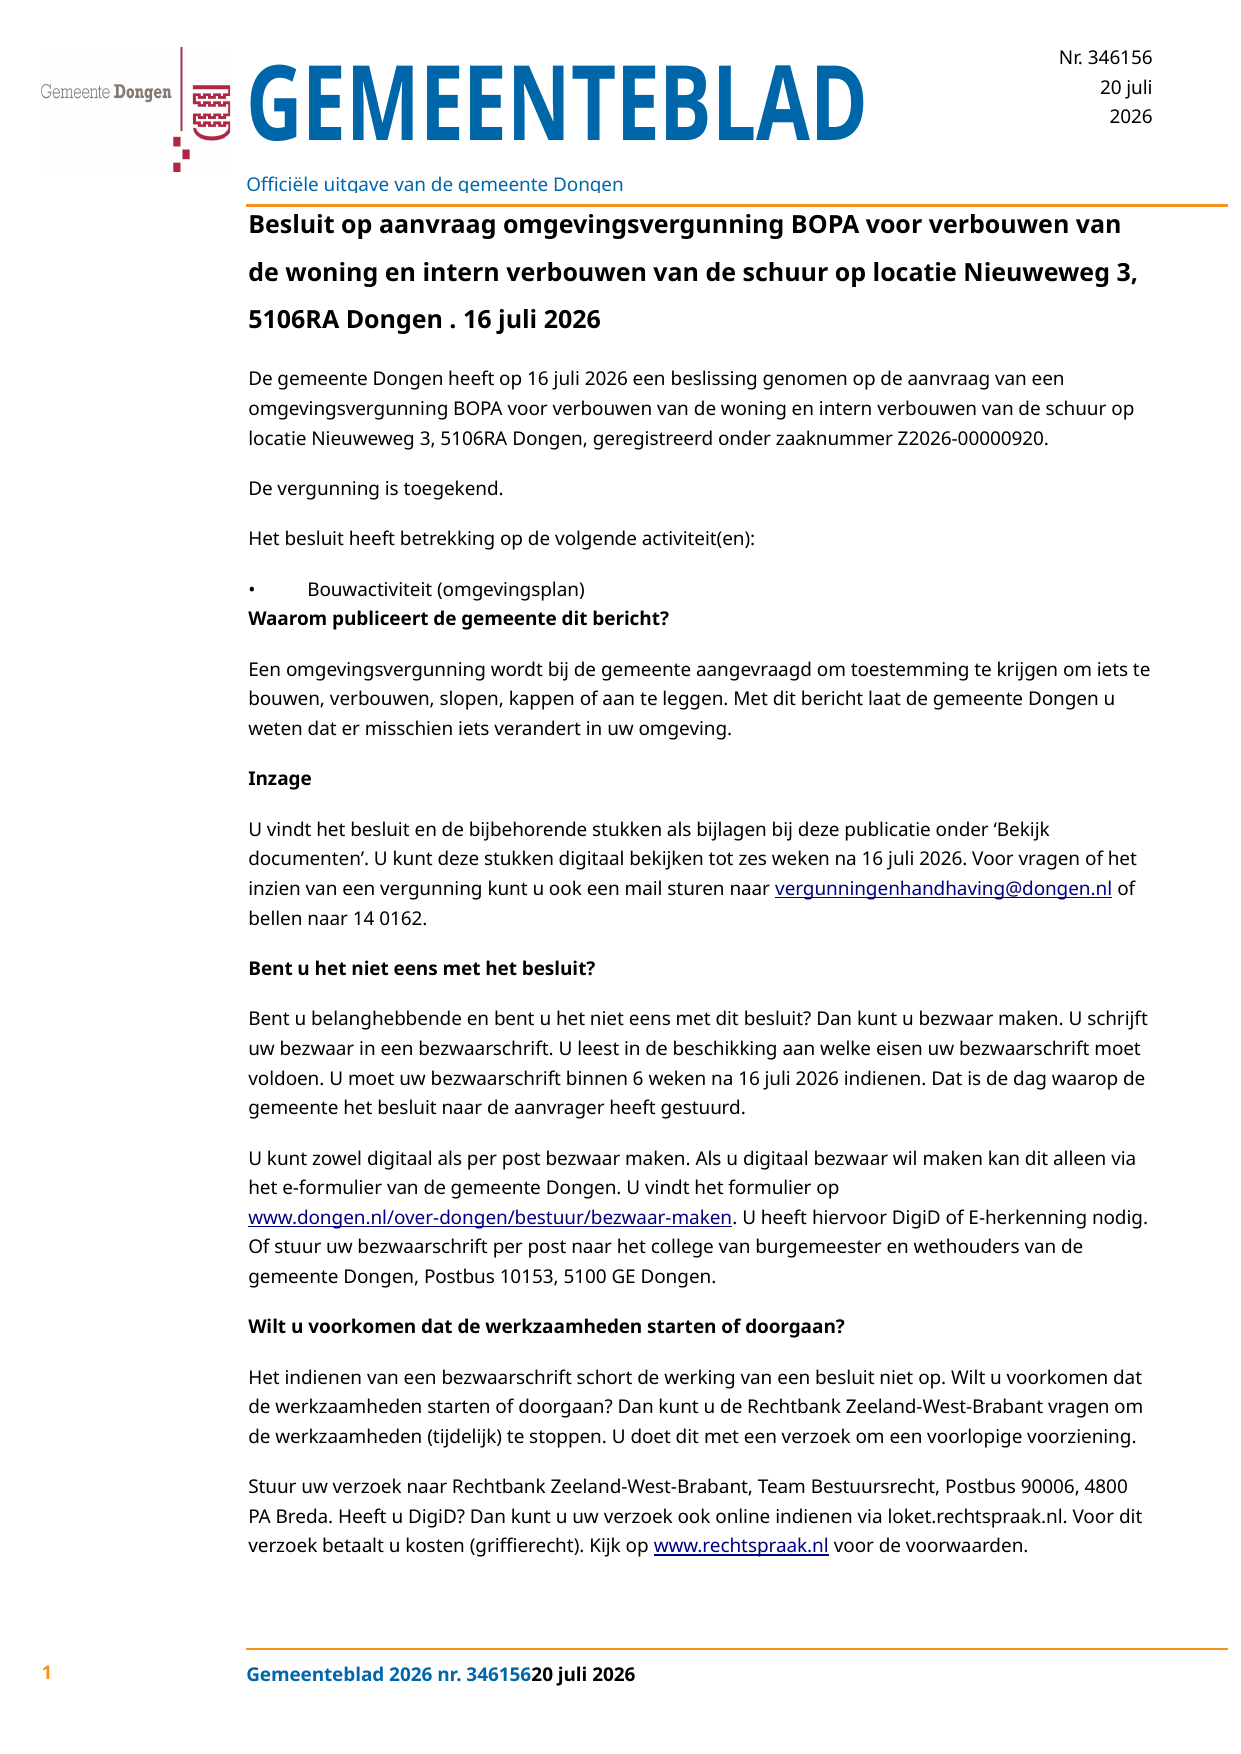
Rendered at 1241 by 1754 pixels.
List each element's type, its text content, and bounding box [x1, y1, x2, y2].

text Bent u belanghebbende en bent u het niet eens met dit besluit? Dan kunt u bezwaar maken. U schrijft uw bezwaar in een bezwaarschrift. U leest in de beschikking aan welke eisen uw bezwaarschrift moet voldoen. U moet uw bezwaarschrift binnen 6 weken na 16 juli 2026 indienen. Dat is de dag waarop de gemeente het besluit naar de aanvrager heeft gestuurd. [248, 1006, 1152, 1120]
picture [41, 47, 231, 172]
text Bent u het niet eens met het besluit? [248, 955, 1152, 981]
text U kunt zowel digitaal als per post bezwaar maken. Als u digitaal bezwaar wil maken kan dit alleen via het e-formulier van de gemeente Dongen. U vindt het formulier op www.dongen.nl/over-dongen/bestuur/bezwaar-maken. U heeft hiervoor DigiD of E-herkenning nodig. Of stuur uw bezwaarschrift per post naar het college van burgemeester en wethouders van de gemeente Dongen, Postbus 10153, 5100 GE Dongen. [248, 1145, 1152, 1289]
text Wilt u voorkomen dat de werkzaamheden starten of doorgaan? [248, 1313, 1152, 1339]
text Inzage [248, 766, 1152, 791]
list Bouwactiviteit (omgevingsplan) [248, 576, 1152, 602]
text Stuur uw verzoek naar Rechtbank Zeeland-West-Brabant, Team Bestuursrecht, Postbus 90006, 4800 PA Breda. Heeft u DigiD? Dan kunt u uw verzoek ook online indienen via loket.rechtspraak.nl. Voor dit verzoek betaalt u kosten (griffierecht). Kijk op www.rechtspraak.nl voor de voorwaarden. [248, 1473, 1152, 1558]
text Waarom publiceert de gemeente dit bericht? [248, 606, 1152, 631]
text Een omgevingsvergunning wordt bij de gemeente aangevraagd om toestemming te krijgen om iets te bouwen, verbouwen, slopen, kappen of aan te leggen. Met dit bericht laat de gemeente Dongen u weten dat er misschien iets verandert in uw omgeving. [248, 656, 1152, 741]
text De gemeente Dongen heeft op 16 juli 2026 een beslissing genomen op de aanvraag van een omgevingsvergunning BOPA voor verbouwen van de woning en intern verbouwen van de schuur op locatie Nieuweweg 3, 5106RA Dongen, geregistreerd onder zaaknummer Z2026-00000920. [248, 366, 1152, 450]
text Het besluit heeft betrekking op de volgende activiteit(en): [248, 526, 1152, 551]
text De vergunning is toegekend. [248, 475, 1152, 501]
text Besluit op aanvraag omgevingsvergunning BOPA voor verbouwen van de woning en intern verbouwen van de schuur op locatie Nieuweweg 3, 5106RA Dongen . 16 juli 2026 [248, 207, 1152, 336]
text U vindt het besluit en de bijbehorende stukken als bijlagen bij deze publicatie onder ‘Bekijk documenten’. U kunt deze stukken digitaal bekijken tot zes weken na 16 juli 2026. Voor vragen of het inzien van een vergunning kunt u ook een mail sturen naar vergunningenhandhaving@dongen.nl of bellen naar 14 0162. [248, 816, 1152, 930]
text Het indienen van een bezwaarschrift schort de werking van een besluit niet op. Wilt u voorkomen dat de werkzaamheden starten of doorgaan? Dan kunt u de Rechtbank Zeeland-West-Brabant vragen om de werkzaamheden (tijdelijk) te stoppen. U doet dit met een verzoek om een voorlopige voorziening. [248, 1364, 1152, 1449]
